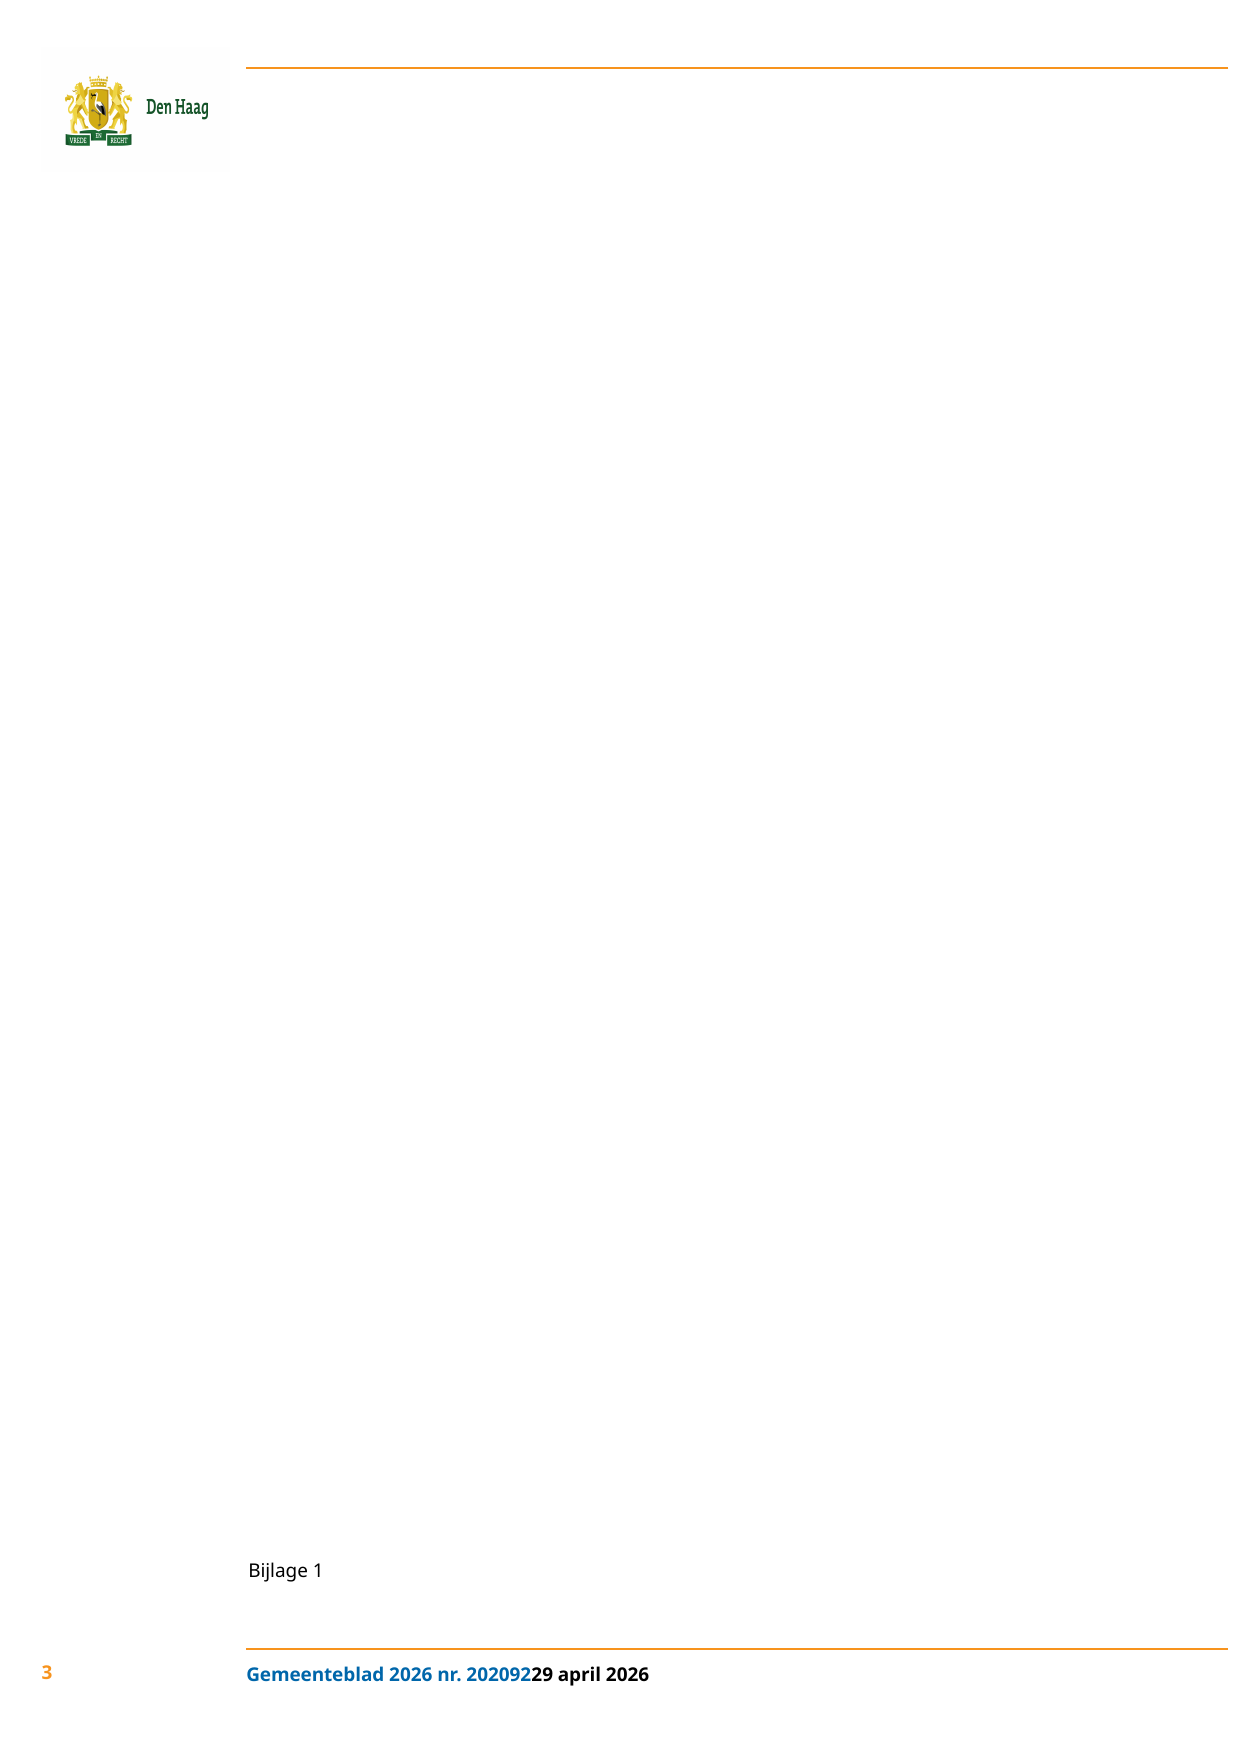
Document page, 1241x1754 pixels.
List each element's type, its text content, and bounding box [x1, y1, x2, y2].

picture [41, 47, 231, 172]
text Bijlage 1 [248, 1557, 1152, 1583]
